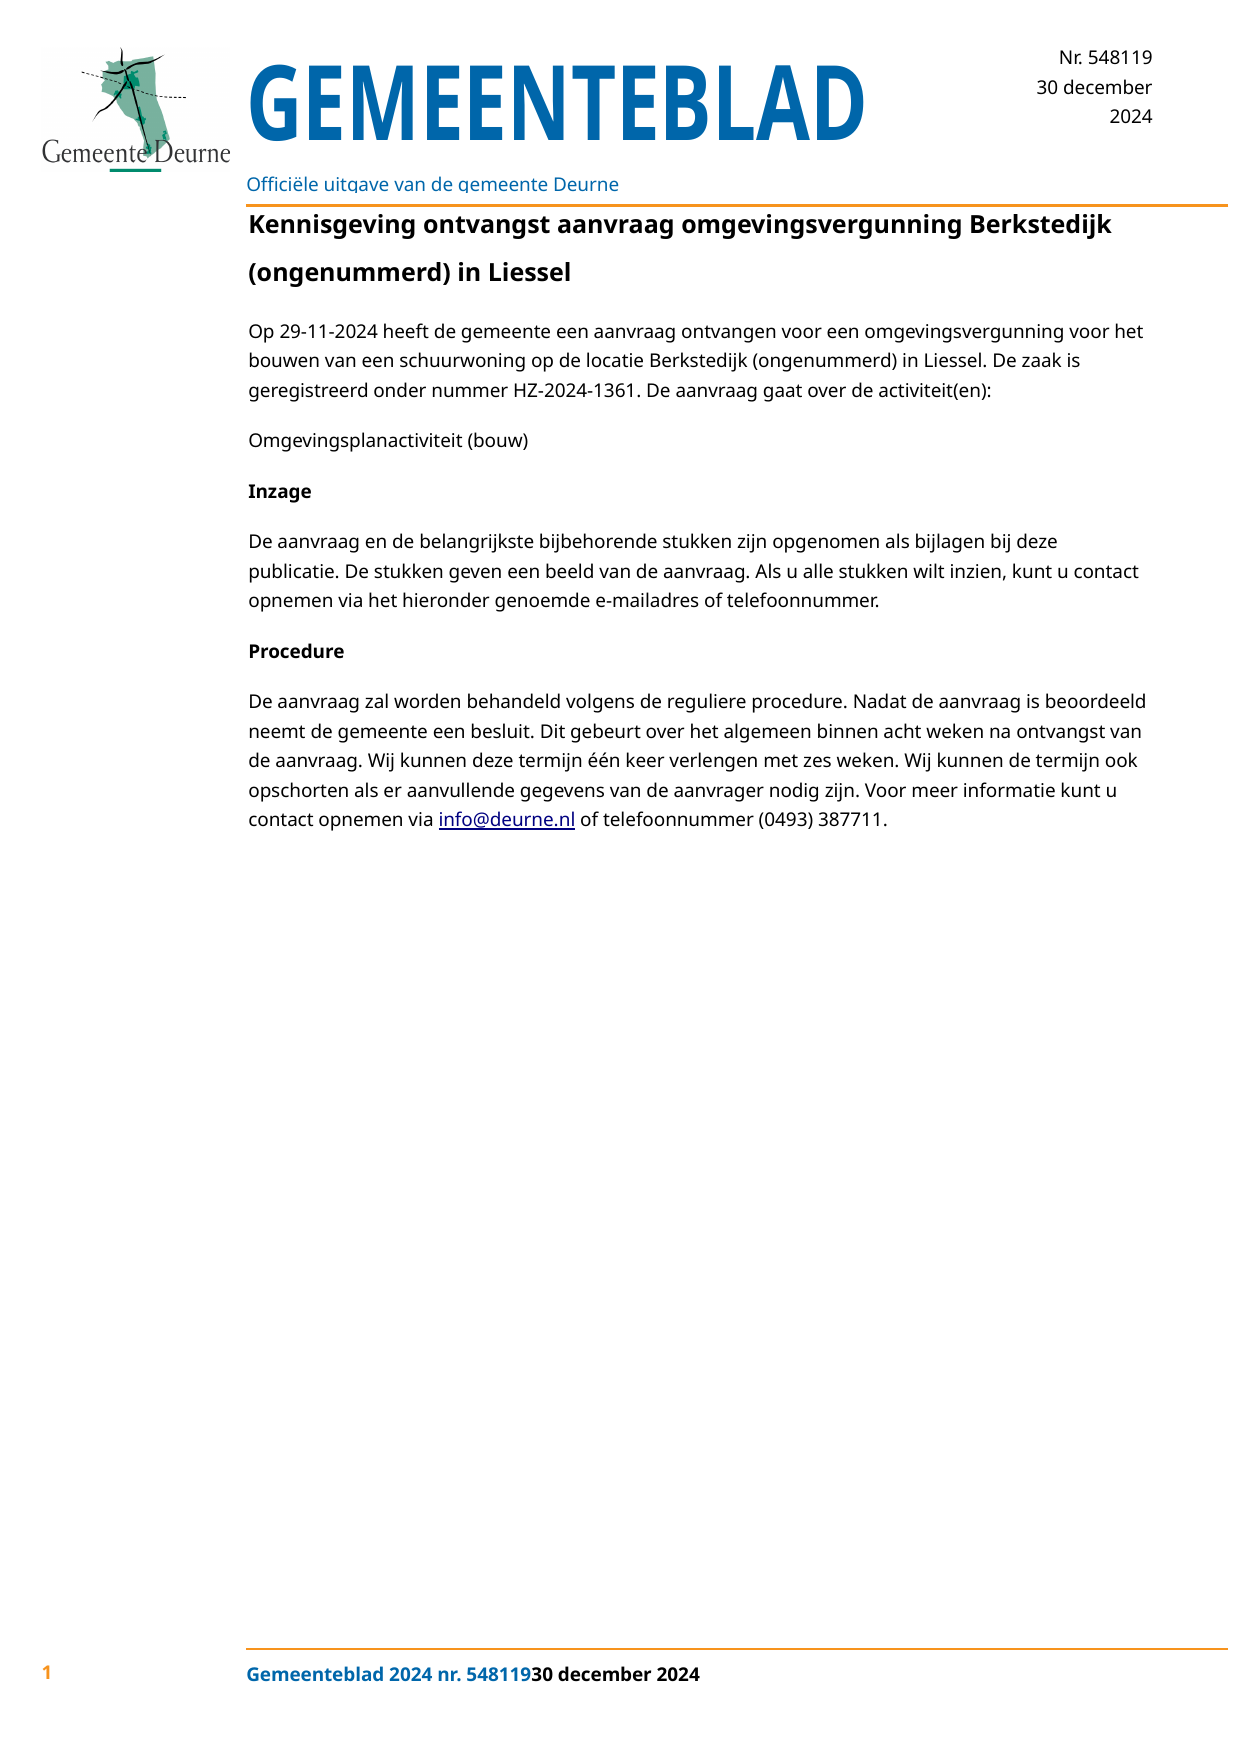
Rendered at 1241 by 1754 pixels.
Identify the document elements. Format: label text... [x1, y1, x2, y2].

text Kennisgeving ontvangst aanvraag omgevingsvergunning Berkstedijk (ongenummerd) in Liessel [248, 207, 1152, 288]
text De aanvraag zal worden behandeld volgens de reguliere procedure. Nadat de aanvraag is beoordeeld neemt de gemeente een besluit. Dit gebeurt over het algemeen binnen acht weken na ontvangst van de aanvraag. Wij kunnen deze termijn één keer verlengen met zes weken. Wij kunnen de termijn ook opschorten als er aanvullende gegevens van de aanvrager nodig zijn. Voor meer informatie kunt u contact opnemen via info@deurne.nl of telefoonnummer (0493) 387711. [248, 688, 1152, 832]
text Procedure [248, 638, 1152, 664]
text Inzage [248, 478, 1152, 504]
text Omgevingsplanactiviteit (bouw) [248, 427, 1152, 453]
text Op 29-11-2024 heeft de gemeente een aanvraag ontvangen voor een omgevingsvergunning voor het bouwen van een schuurwoning op de locatie Berkstedijk (ongenummerd) in Liessel. De zaak is geregistreerd onder nummer HZ-2024-1361. De aanvraag gaat over de activiteit(en): [248, 318, 1152, 403]
picture [41, 47, 231, 172]
text De aanvraag en de belangrijkste bijbehorende stukken zijn opgenomen als bijlagen bij deze publicatie. De stukken geven een beeld van de aanvraag. Als u alle stukken wilt inzien, kunt u contact opnemen via het hieronder genoemde e-mailadres of telefoonnummer. [248, 528, 1152, 613]
